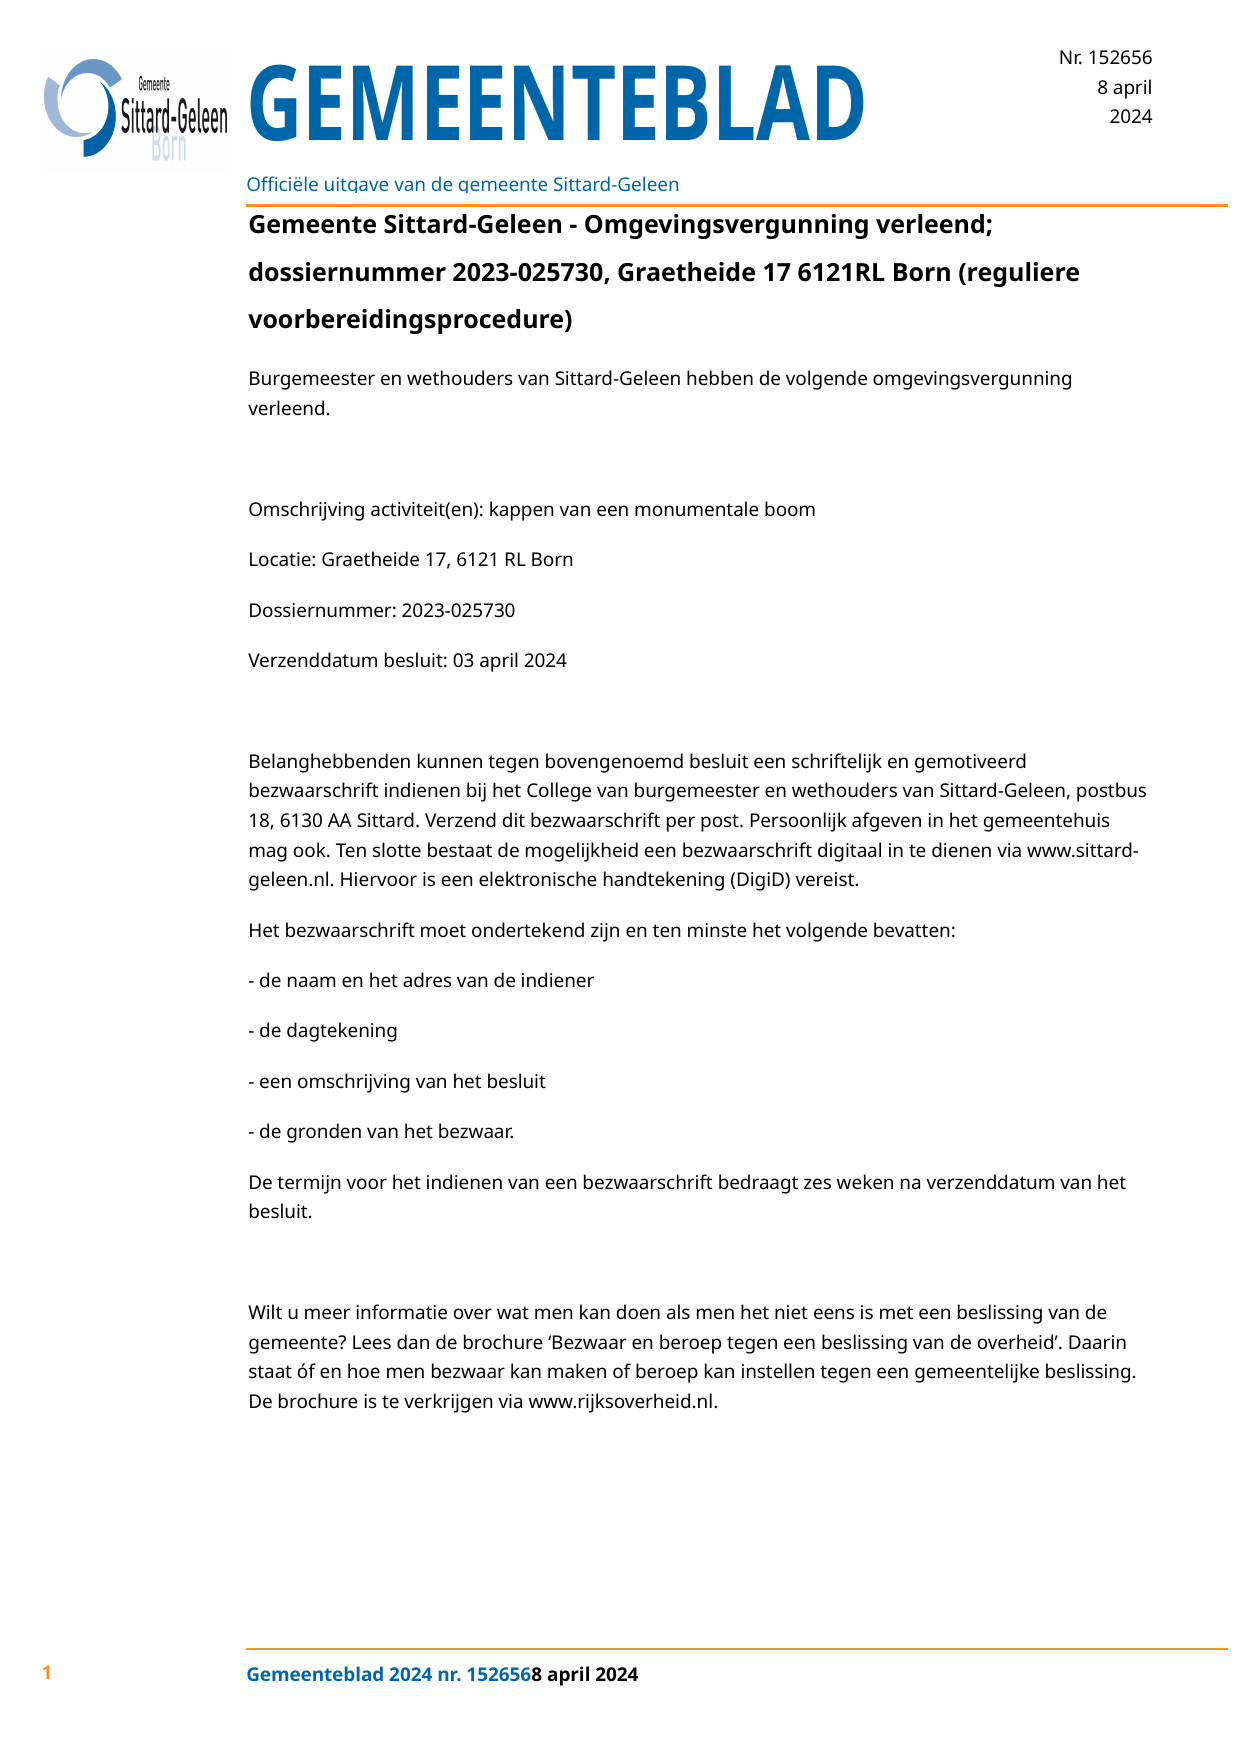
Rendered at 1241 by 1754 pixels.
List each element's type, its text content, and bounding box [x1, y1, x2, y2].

text Het bezwaarschrift moet ondertekend zijn en ten minste het volgende bevatten: [248, 917, 1152, 942]
text - de gronden van het bezwaar. [248, 1118, 1152, 1144]
text - een omschrijving van het besluit [248, 1068, 1152, 1094]
text Wilt u meer informatie over wat men kan doen als men het niet eens is met een beslissing van de gemeente? Lees dan de brochure ‘Bezwaar en beroep tegen een beslissing van de overheid’. Daarin staat óf en hoe men bezwaar kan maken of beroep kan instellen tegen een gemeentelijke beslissing. De brochure is te verkrijgen via www.rijksoverheid.nl. [248, 1299, 1152, 1414]
text Verzenddatum besluit: 03 april 2024 [248, 647, 1152, 673]
text Locatie: Graetheide 17, 6121 RL Born [248, 546, 1152, 572]
text Gemeente Sittard-Geleen - Omgevingsvergunning verleend; dossiernummer 2023-025730, Graetheide 17 6121RL Born (reguliere voorbereidingsprocedure) [248, 207, 1152, 336]
text Dossiernummer: 2023-025730 [248, 597, 1152, 622]
text - de naam en het adres van de indiener [248, 967, 1152, 993]
text Omschrijving activiteit(en): kappen van een monumentale boom [248, 496, 1152, 522]
text De termijn voor het indienen van een bezwaarschrift bedraagt zes weken na verzenddatum van het besluit. [248, 1169, 1152, 1224]
text - de dagtekening [248, 1018, 1152, 1043]
text Belanghebbenden kunnen tegen bovengenoemd besluit een schriftelijk en gemotiveerd bezwaarschrift indienen bij het College van burgemeester en wethouders van Sittard-Geleen, postbus 18, 6130 AA Sittard. Verzend dit bezwaarschrift per post. Persoonlijk afgeven in het gemeentehuis mag ook. Ten slotte bestaat de mogelijkheid een bezwaarschrift digitaal in te dienen via www.sittard-geleen.nl. Hiervoor is een elektronische handtekening (DigiD) vereist. [248, 748, 1152, 892]
text Burgemeester en wethouders van Sittard-Geleen hebben de volgende omgevingsvergunning verleend. [248, 366, 1152, 421]
picture [41, 47, 231, 172]
